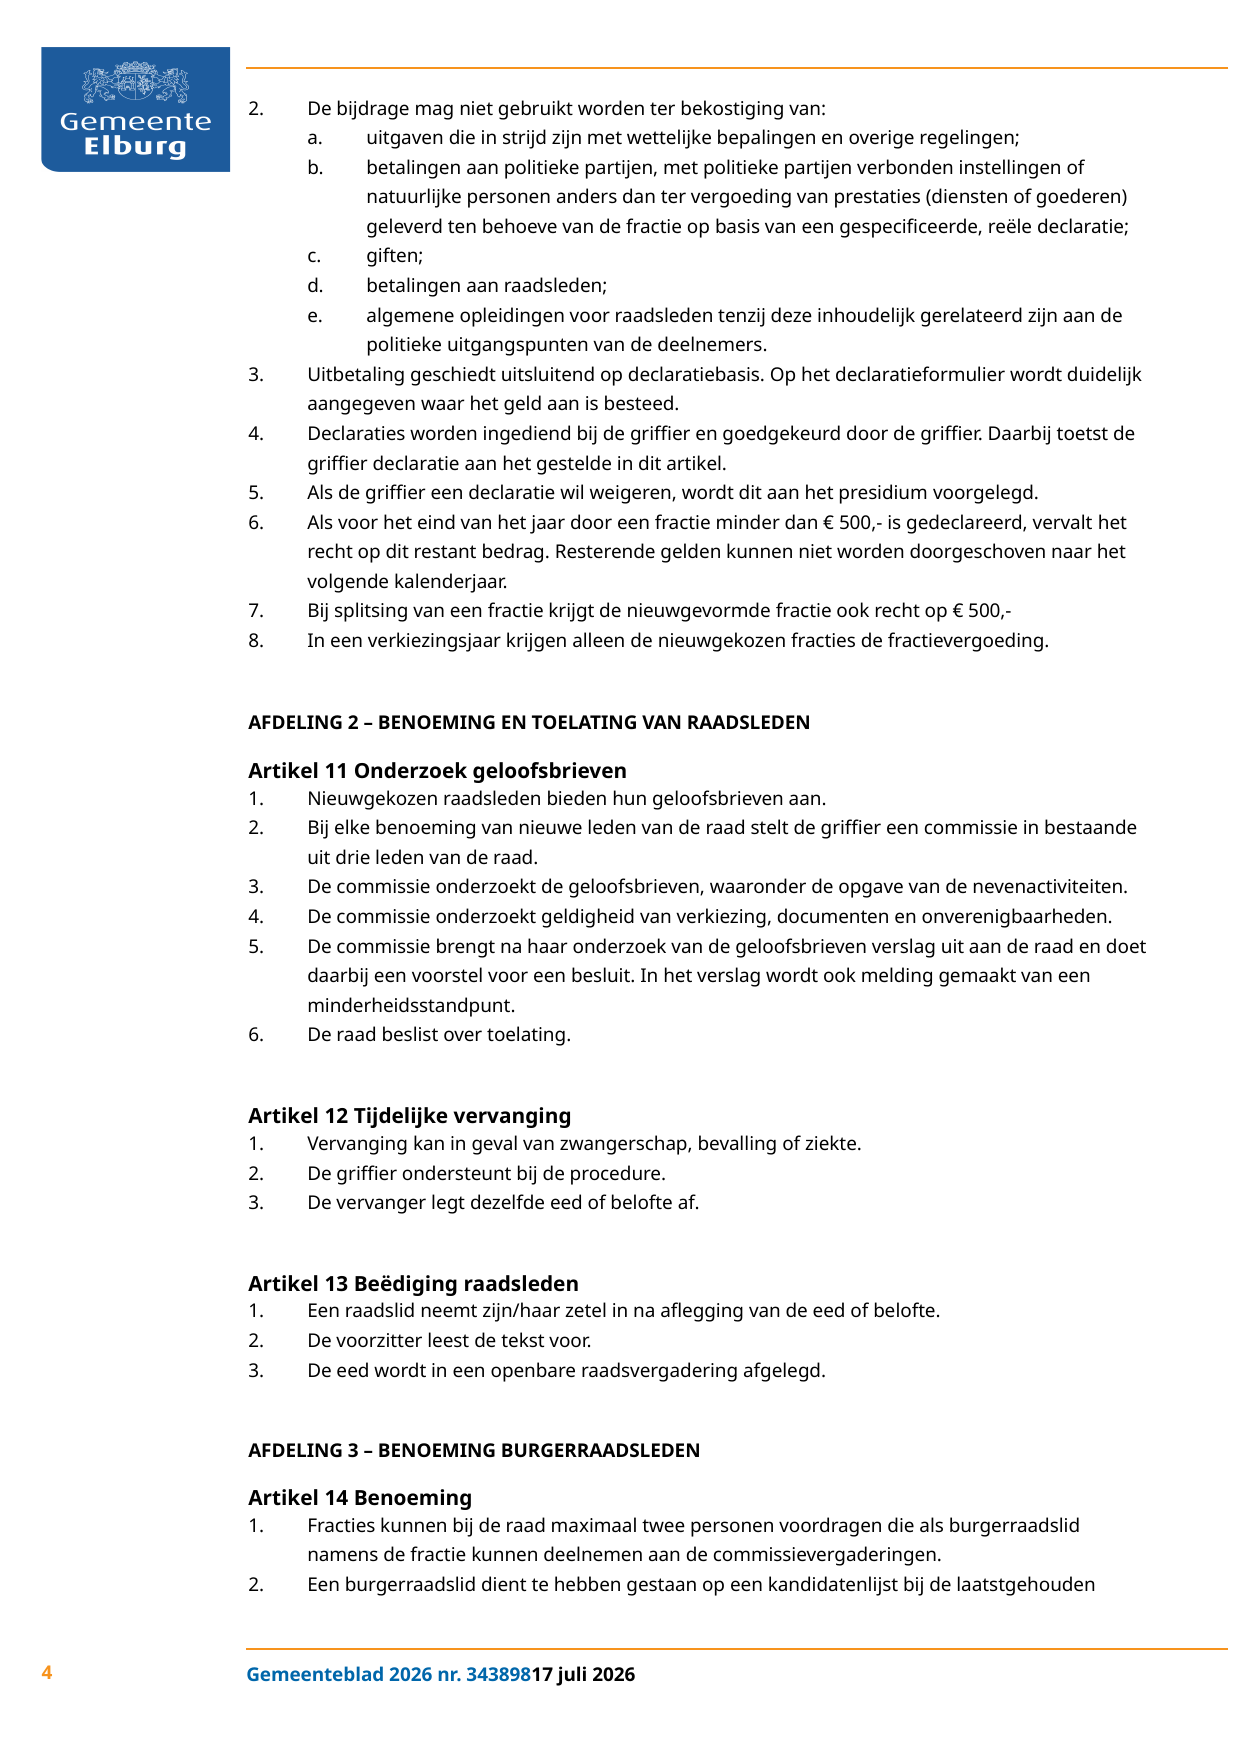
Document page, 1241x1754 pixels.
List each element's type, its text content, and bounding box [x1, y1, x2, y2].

list Fracties kunnen bij de raad maximaal twee personen voordragen die als burgerraadslid namens de fractie kunnen deelnemen aan de commissievergaderingen. [248, 1512, 1152, 1567]
list De commissie onderzoekt geldigheid van verkiezing, documenten en onverenigbaarheden. [248, 903, 1152, 929]
list betalingen aan politieke partijen, met politieke partijen verbonden instellingen of natuurlijke personen anders dan ter vergoeding van prestaties (diensten of goederen) geleverd ten behoeve van de fractie op basis van een gespecificeerde, reële declaratie; [307, 154, 1152, 239]
list uitgaven die in strijd zijn met wettelijke bepalingen en overige regelingen; [307, 124, 1152, 150]
list Een burgerraadslid dient te hebben gestaan op een kandidatenlijst bij de laatstgehouden [248, 1571, 1152, 1597]
list De vervanger legt dezelfde eed of belofte af. [248, 1189, 1152, 1215]
text Artikel 11 Onderzoek geloofsbrieven [248, 757, 1152, 785]
list betalingen aan raadsleden; [307, 272, 1152, 298]
list Nieuwgekozen raadsleden bieden hun geloofsbrieven aan. [248, 785, 1152, 811]
list Als voor het eind van het jaar door een fractie minder dan € 500,- is gedeclareerd, vervalt het recht op dit restant bedrag. Resterende gelden kunnen niet worden doorgeschoven naar het volgende kalenderjaar. [248, 509, 1152, 594]
text AFDELING 3 – BENOEMING BURGERRAADSLEDEN [248, 1437, 1152, 1463]
list De commissie brengt na haar onderzoek van de geloofsbrieven verslag uit aan de raad en doet daarbij een voorstel voor een besluit. In het verslag wordt ook melding gemaakt van een minderheidsstandpunt. [248, 933, 1152, 1018]
list Als de griffier een declaratie wil weigeren, wordt dit aan het presidium voorgelegd. [248, 479, 1152, 505]
text AFDELING 2 – BENOEMING EN TOELATING VAN RAADSLEDEN [248, 707, 1152, 736]
list De raad beslist over toelating. [248, 1022, 1152, 1047]
list Uitbetaling geschiedt uitsluitend op declaratiebasis. Op het declaratieformulier wordt duidelijk aangegeven waar het geld aan is besteed. [248, 361, 1152, 416]
list Bij splitsing van een fractie krijgt de nieuwgevormde fractie ook recht op € 500,- [248, 598, 1152, 623]
list De voorzitter leest de tekst voor. [248, 1327, 1152, 1353]
list Declaraties worden ingediend bij de griffier en goedgekeurd door de griffier. Daarbij toetst de griffier declaratie aan het gestelde in dit artikel. [248, 420, 1152, 476]
list Een raadslid neemt zijn/haar zetel in na aflegging van de eed of belofte. [248, 1298, 1152, 1323]
list Bij elke benoeming van nieuwe leden van de raad stelt de griffier een commissie in bestaande uit drie leden van de raad. [248, 814, 1152, 870]
list In een verkiezingsjaar krijgen alleen de nieuwgekozen fracties de fractievergoeding. [248, 627, 1152, 653]
list giften; [307, 243, 1152, 268]
text Artikel 13 Beëdiging raadsleden [248, 1269, 1152, 1298]
list De commissie onderzoekt de geloofsbrieven, waaronder de opgave van de nevenactiviteiten. [248, 874, 1152, 899]
text Artikel 14 Benoeming [248, 1483, 1152, 1512]
list De bijdrage mag niet gebruikt worden ter bekostiging van: [248, 95, 1152, 121]
list Vervanging kan in geval van zwangerschap, bevalling of ziekte. [248, 1130, 1152, 1156]
text Artikel 12 Tijdelijke vervanging [248, 1102, 1152, 1130]
picture [41, 47, 231, 172]
list algemene opleidingen voor raadsleden tenzij deze inhoudelijk gerelateerd zijn aan de politieke uitgangspunten van de deelnemers. [307, 302, 1152, 357]
list De eed wordt in een openbare raadsvergadering afgelegd. [248, 1357, 1152, 1383]
list De griffier ondersteunt bij de procedure. [248, 1160, 1152, 1185]
